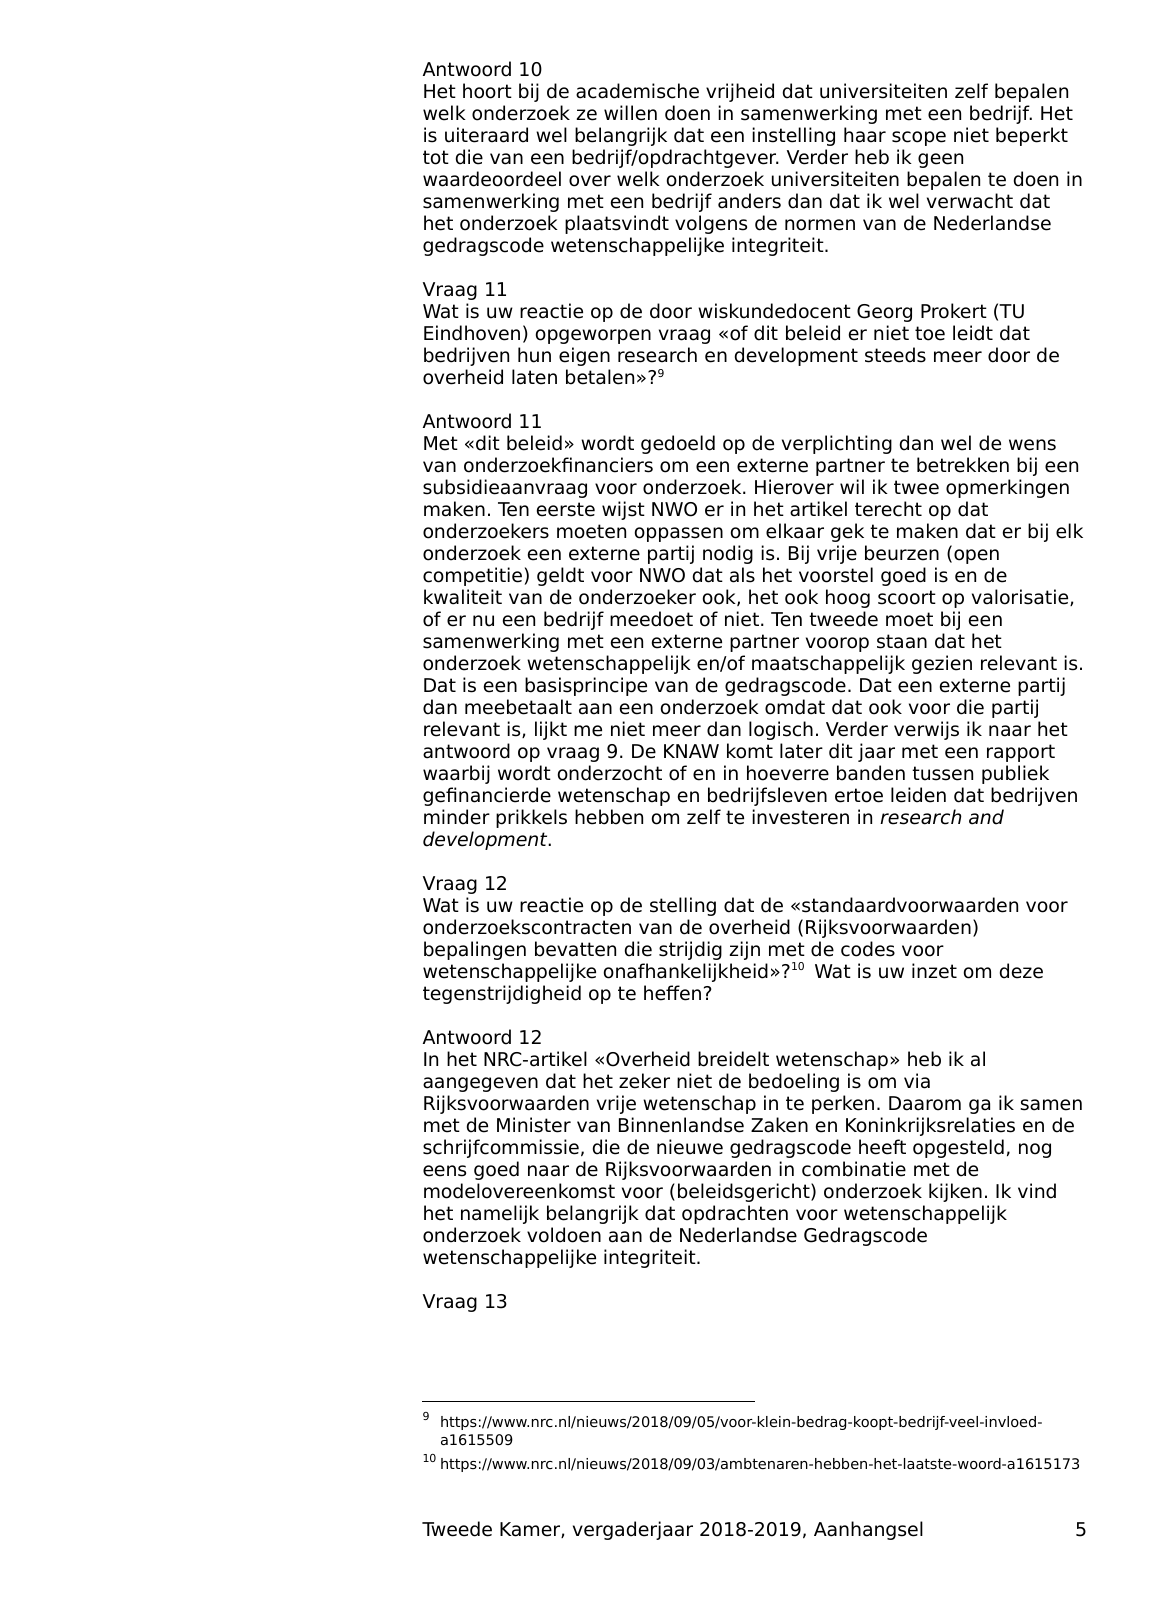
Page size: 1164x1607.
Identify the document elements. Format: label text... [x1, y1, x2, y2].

text Antwoord 12 [422, 1027, 1087, 1049]
text Wat is uw reactie op de door wiskundedocent Georg Prokert (TU Eindhoven) opgeworpen vraag «of dit beleid er niet toe leidt dat bedrijven hun eigen research en development steeds meer door de overheid laten betalen»? [422, 301, 1087, 389]
text https://www.nrc.nl/nieuws/2018/09/05/voor-klein-bedrag-koopt-bedrijf-veel-invloed-a1615509 [422, 1410, 1087, 1449]
text Het hoort bij de academische vrijheid dat universiteiten zelf bepalen welk onderzoek ze willen doen in samenwerking met een bedrijf. Het is uiteraard wel belangrijk dat een instelling haar scope niet beperkt tot die van een bedrijf/opdrachtgever. Verder heb ik geen waardeoordeel over welk onderzoek universiteiten bepalen te doen in samenwerking met een bedrijf anders dan dat ik wel verwacht dat het onderzoek plaatsvindt volgens de normen van de Nederlandse gedragscode wetenschappelijke integriteit. [422, 81, 1087, 257]
text Antwoord 10 [422, 59, 1087, 81]
text In het NRC-artikel «Overheid breidelt wetenschap» heb ik al aangegeven dat het zeker niet de bedoeling is om via Rijksvoorwaarden vrije wetenschap in te perken. Daarom ga ik samen met de Minister van Binnenlandse Zaken en Koninkrijksrelaties en de schrijfcommissie, die de nieuwe gedragscode heeft opgesteld, nog eens goed naar de Rijksvoorwaarden in combinatie met de modelovereenkomst voor (beleidsgericht) onderzoek kijken. Ik vind het namelijk belangrijk dat opdrachten voor wetenschappelijk onderzoek voldoen aan de Nederlandse Gedragscode wetenschappelijke integriteit. [422, 1049, 1087, 1269]
text Vraag 12 [422, 873, 1087, 895]
text Vraag 11 [422, 279, 1087, 301]
text Vraag 13 [422, 1291, 1087, 1313]
text Antwoord 11 [422, 411, 1087, 433]
text Met «dit beleid» wordt gedoeld op de verplichting dan wel de wens van onderzoekfinanciers om een externe partner te betrekken bij een subsidieaanvraag voor onderzoek. Hierover wil ik twee opmerkingen maken. Ten eerste wijst NWO er in het artikel terecht op dat onderzoekers moeten oppassen om elkaar gek te maken dat er bij elk onderzoek een externe partij nodig is. Bij vrije beurzen (open competitie) geldt voor NWO dat als het voorstel goed is en de kwaliteit van de onderzoeker ook, het ook hoog scoort op valorisatie, of er nu een bedrijf meedoet of niet. Ten tweede moet bij een samenwerking met een externe partner voorop staan dat het onderzoek wetenschappelijk en/of maatschappelijk gezien relevant is. Dat is een basisprincipe van de gedragscode. Dat een externe partij dan meebetaalt aan een onderzoek omdat dat ook voor die partij relevant is, lijkt me niet meer dan logisch. Verder verwijs ik naar het antwoord op vraag 9. De KNAW komt later dit jaar met een rapport waarbij wordt onderzocht of en in hoeverre banden tussen publiek gefinancierde wetenschap en bedrijfsleven ertoe leiden dat bedrijven minder prikkels hebben om zelf te investeren in research and development. [422, 433, 1087, 851]
text Wat is uw reactie op de stelling dat de «standaardvoorwaarden voor onderzoekscontracten van de overheid (Rijksvoorwaarden) bepalingen bevatten die strijdig zijn met de codes voor wetenschappelijke onafhankelijkheid»? Wat is uw inzet om deze tegenstrijdigheid op te heffen? [422, 895, 1087, 1005]
text https://www.nrc.nl/nieuws/2018/09/03/ambtenaren-hebben-het-laatste-woord-a1615173 [422, 1452, 1087, 1474]
